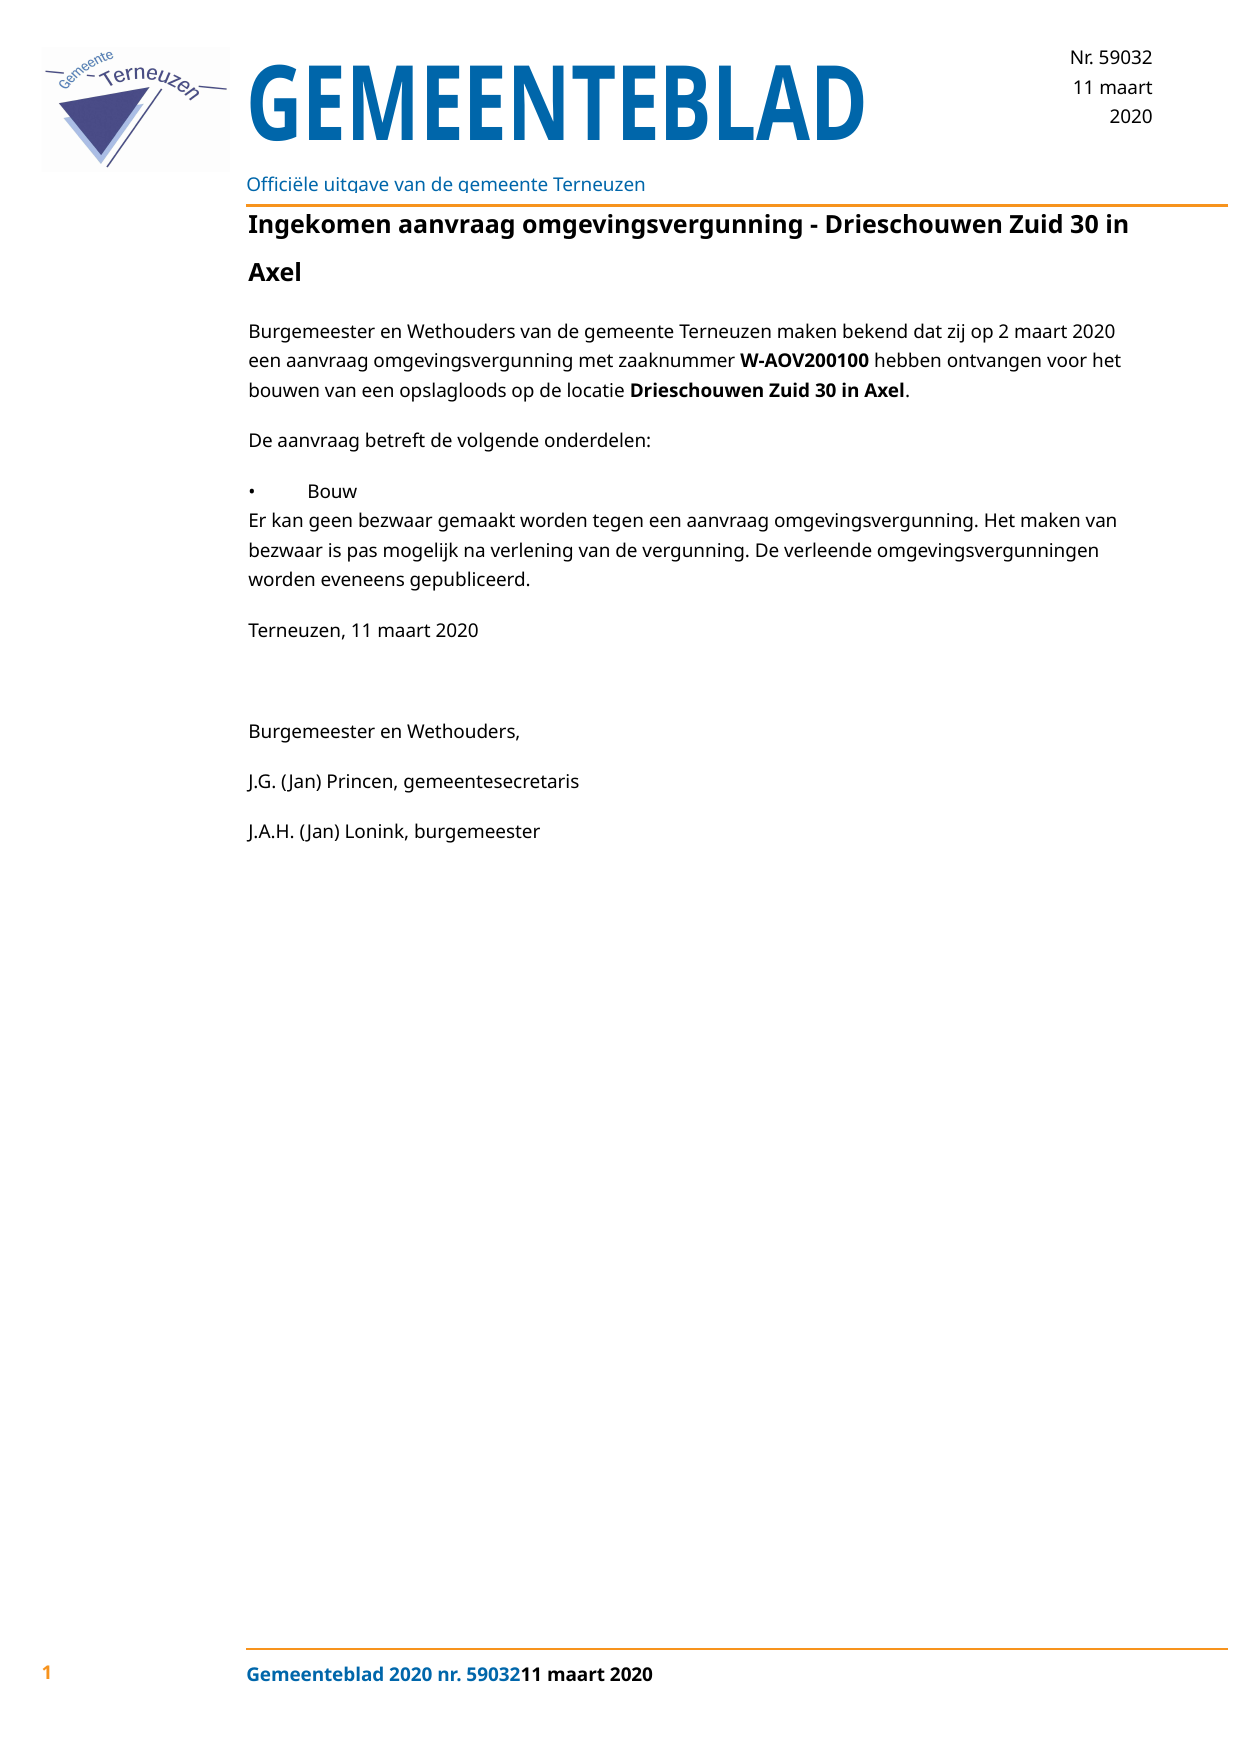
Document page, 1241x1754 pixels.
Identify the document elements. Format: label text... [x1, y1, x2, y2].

text J.A.H. (Jan) Lonink, burgemeester [248, 819, 1152, 844]
list Bouw [248, 478, 1152, 504]
text J.G. (Jan) Princen, gemeentesecretaris [248, 768, 1152, 794]
text Ingekomen aanvraag omgevingsvergunning - Drieschouwen Zuid 30 in Axel [248, 207, 1152, 288]
text De aanvraag betreft de volgende onderdelen: [248, 427, 1152, 453]
text Terneuzen, 11 maart 2020 [248, 617, 1152, 643]
text Burgemeester en Wethouders, [248, 718, 1152, 744]
picture [41, 47, 231, 172]
text Er kan geen bezwaar gemaakt worden tegen een aanvraag omgevingsvergunning. Het maken van bezwaar is pas mogelijk na verlening van de vergunning. De verleende omgevingsvergunningen worden eveneens gepubliceerd. [248, 507, 1152, 592]
text Burgemeester en Wethouders van de gemeente Terneuzen maken bekend dat zij op 2 maart 2020 een aanvraag omgevingsvergunning met zaaknummer W-AOV200100 hebben ontvangen voor het bouwen van een opslagloods op de locatie Drieschouwen Zuid 30 in Axel. [248, 318, 1152, 403]
